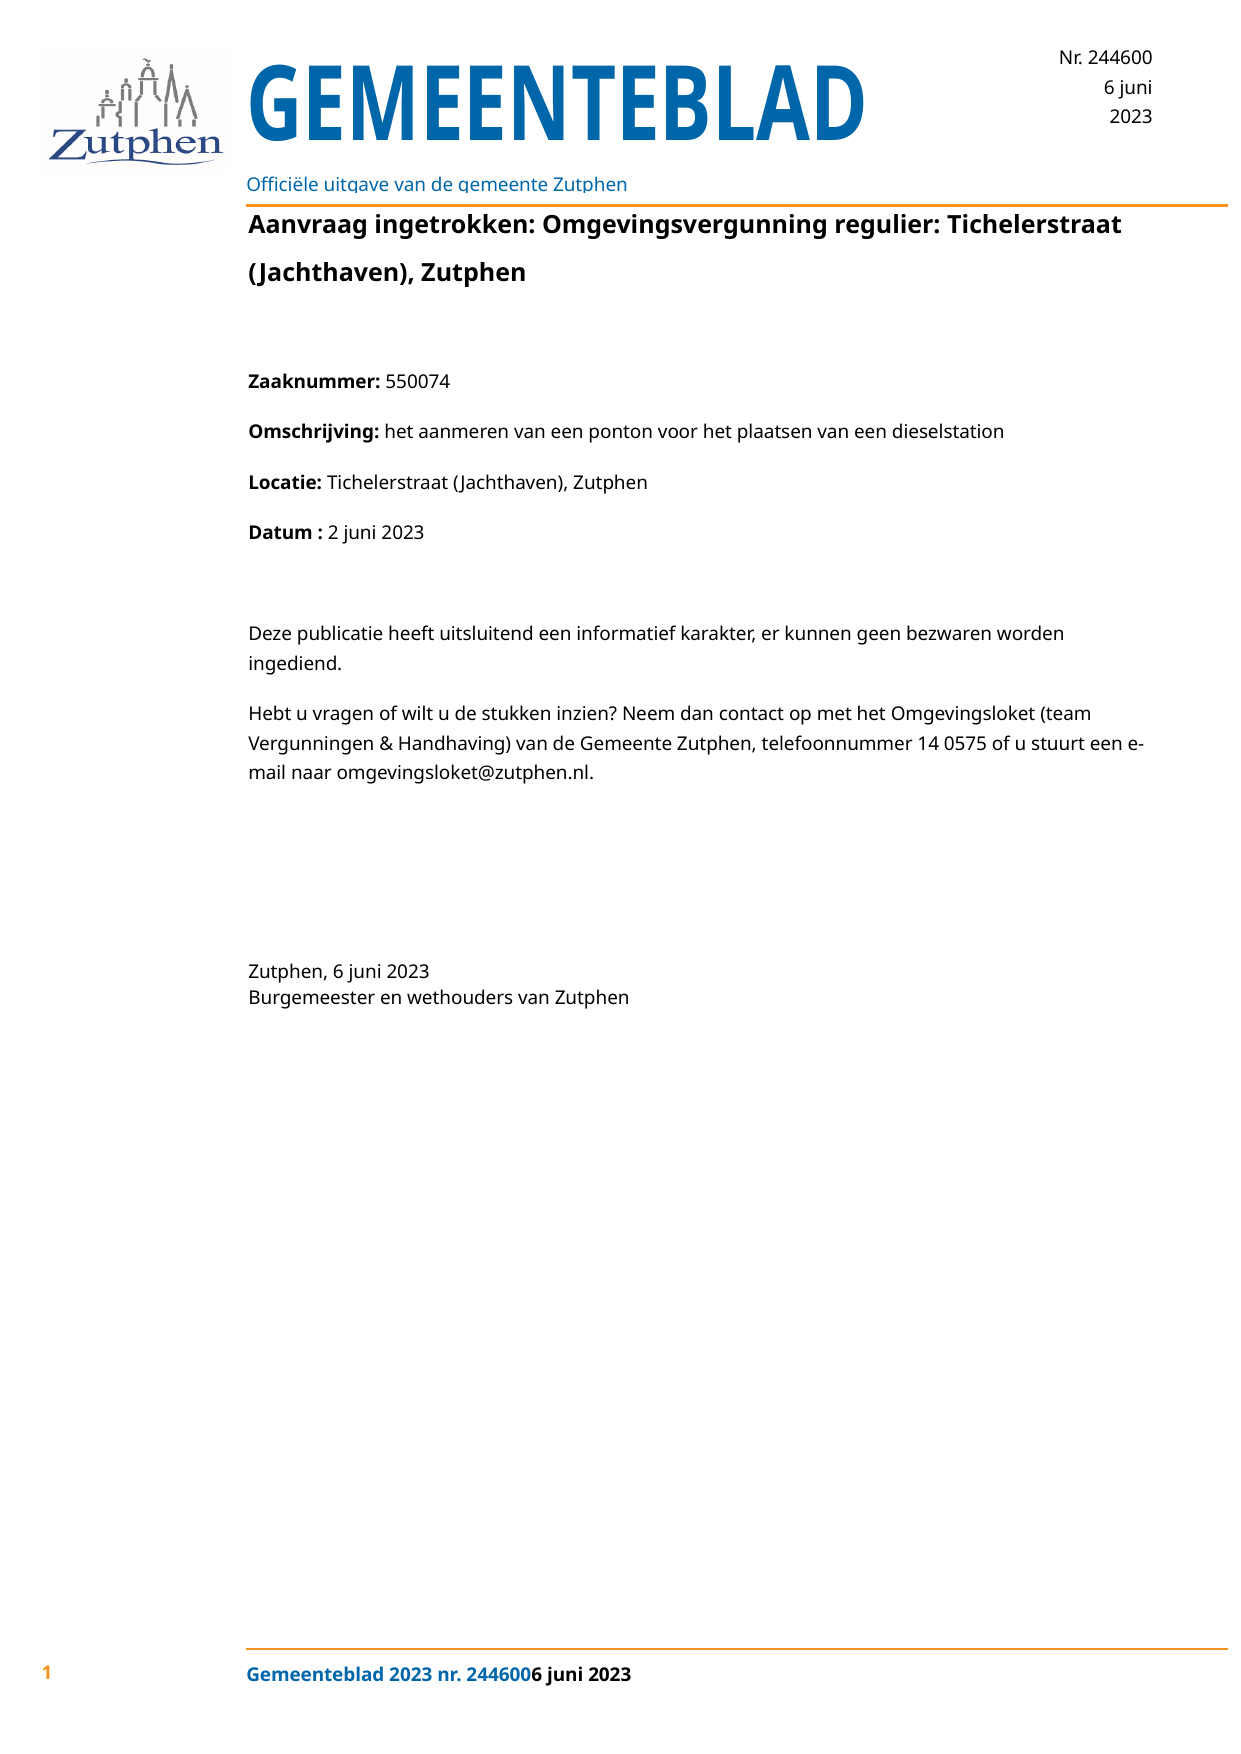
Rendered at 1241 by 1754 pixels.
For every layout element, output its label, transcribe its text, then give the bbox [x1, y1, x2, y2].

text Zaaknummer: 550074 [248, 368, 1152, 394]
text Burgemeester en wethouders van Zutphen [248, 984, 1152, 1010]
text Aanvraag ingetrokken: Omgevingsvergunning regulier: Tichelerstraat (Jachthaven), Zutphen [248, 207, 1152, 288]
text Zutphen, 6 juni 2023 [248, 959, 1152, 984]
text Hebt u vragen of wilt u de stukken inzien? Neem dan contact op met het Omgevingsloket (team Vergunningen & Handhaving) van de Gemeente Zutphen, telefoonnummer 14 0575 of u stuurt een e-mail naar omgevingsloket@zutphen.nl. [248, 700, 1152, 785]
text Datum : 2 juni 2023 [248, 519, 1152, 545]
text Deze publicatie heeft uitsluitend een informatief karakter, er kunnen geen bezwaren worden ingediend. [248, 620, 1152, 676]
text Locatie: Tichelerstraat (Jachthaven), Zutphen [248, 469, 1152, 495]
picture [41, 47, 231, 172]
text Omschrijving: het aanmeren van een ponton voor het plaatsen van een dieselstation [248, 419, 1152, 444]
